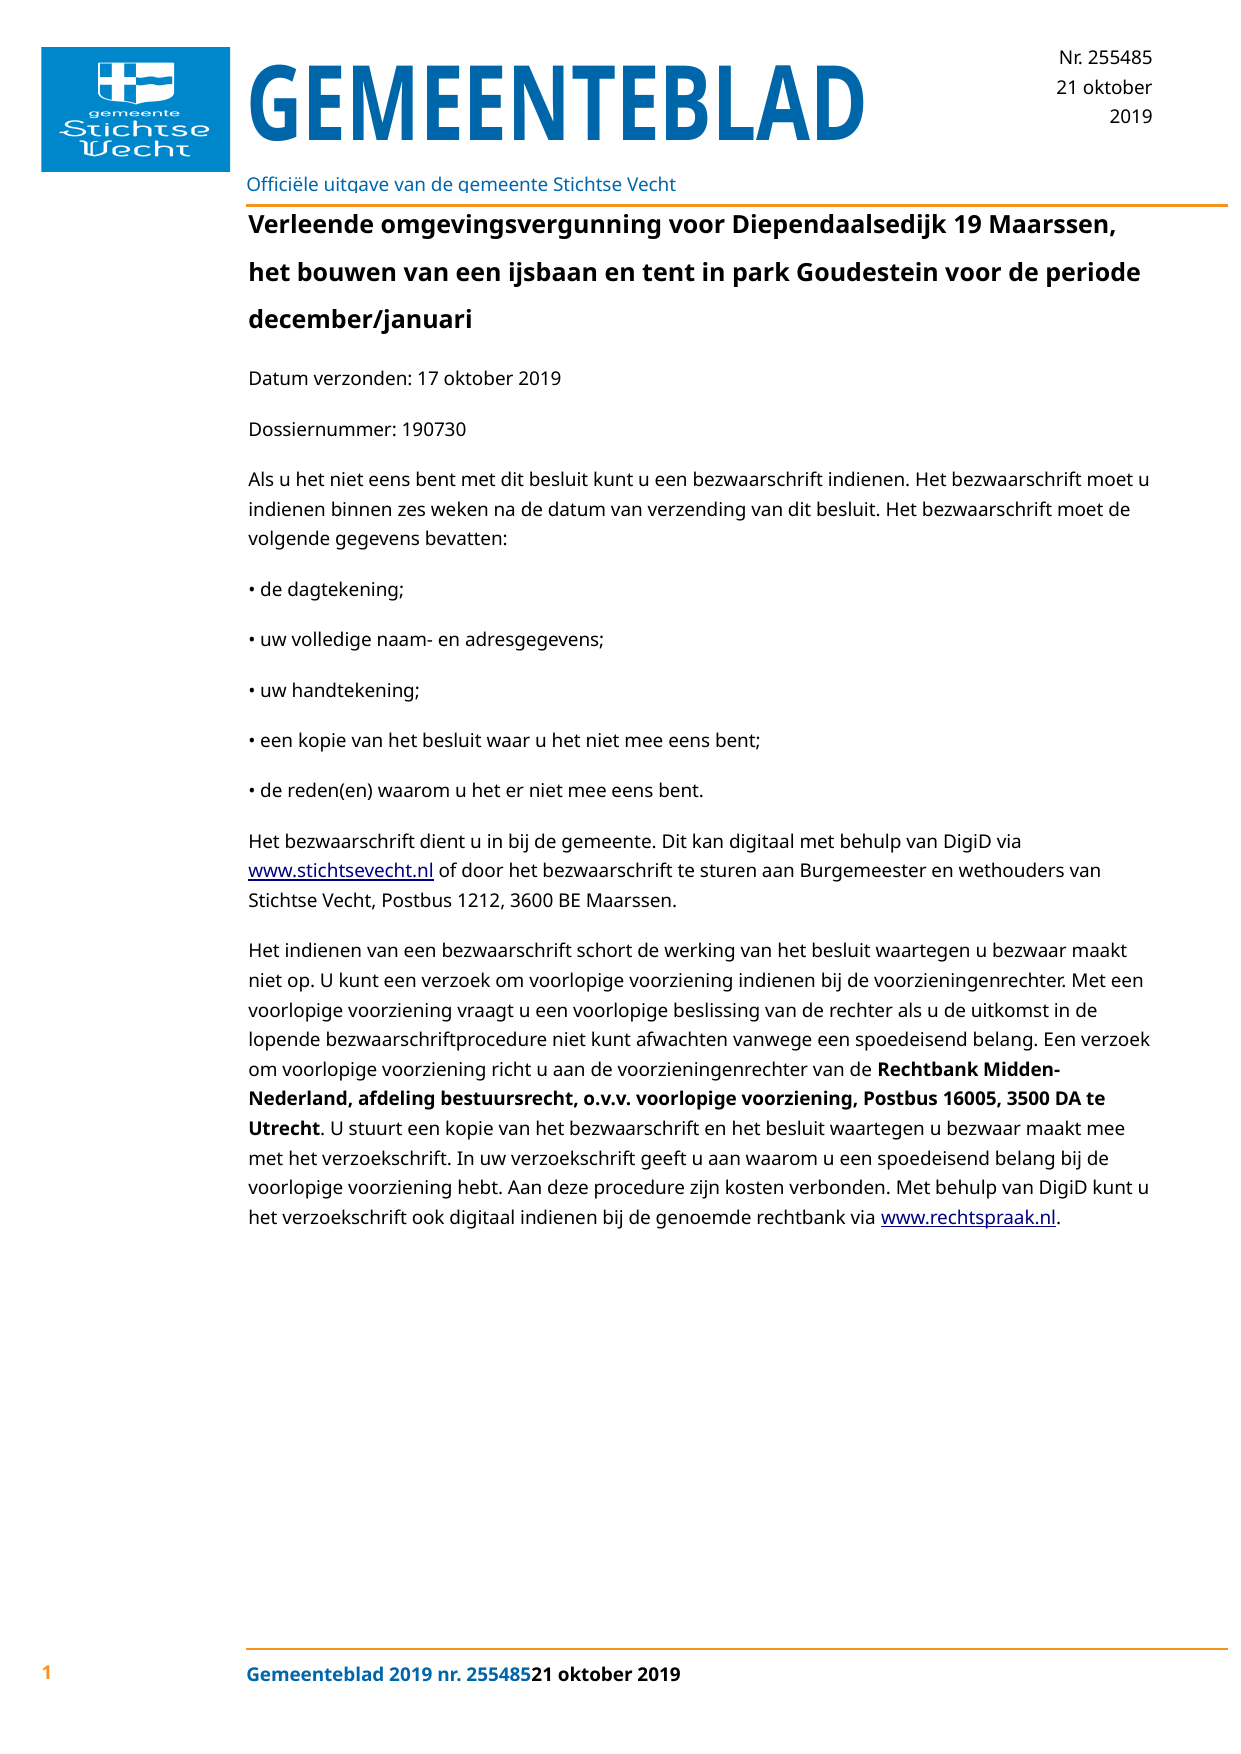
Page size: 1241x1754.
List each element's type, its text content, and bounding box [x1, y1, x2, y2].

text Verleende omgevingsvergunning voor Diependaalsedijk 19 Maarssen, het bouwen van een ijsbaan en tent in park Goudestein voor de periode december/januari [248, 207, 1152, 336]
text Datum verzonden: 17 oktober 2019 [248, 366, 1152, 391]
text • de dagtekening; [248, 576, 1152, 602]
picture [137, 63, 174, 103]
text • uw handtekening; [248, 677, 1152, 702]
text Dossiernummer: 190730 [248, 416, 1152, 442]
text • uw volledige naam- en adresgegevens; [248, 626, 1152, 652]
text Als u het niet eens bent met dit besluit kunt u een bezwaarschrift indienen. Het bezwaarschrift moet u indienen binnen zes weken na de datum van verzending van dit besluit. Het bezwaarschrift moet de volgende gegevens bevatten: [248, 466, 1152, 551]
picture [99, 63, 135, 101]
text • de reden(en) waarom u het er niet mee eens bent. [248, 778, 1152, 803]
text • een kopie van het besluit waar u het niet mee eens bent; [248, 727, 1152, 753]
text Het bezwaarschrift dient u in bij de gemeente. Dit kan digitaal met behulp van DigiD via www.stichtsevecht.nl of door het bezwaarschrift te sturen aan Burgemeester en wethouders van Stichtse Vecht, Postbus 1212, 3600 BE Maarssen. [248, 828, 1152, 913]
text Het indienen van een bezwaarschrift schort de werking van het besluit waartegen u bezwaar maakt niet op. U kunt een verzoek om voorlopige voorziening indienen bij de voorzieningenrechter. Met een voorlopige voorziening vraagt u een voorlopige beslissing van de rechter als u de uitkomst in de lopende bezwaarschriftprocedure niet kunt afwachten vanwege een spoedeisend belang. Een verzoek om voorlopige voorziening richt u aan de voorzieningenrechter van de Rechtbank Midden-Nederland, afdeling bestuursrecht, o.v.v. voorlopige voorziening, Postbus 16005, 3500 DA te Utrecht. U stuurt een kopie van het bezwaarschrift en het besluit waartegen u bezwaar maakt mee met het verzoekschrift. In uw verzoekschrift geeft u aan waarom u een spoedeisend belang bij de voorlopige voorziening hebt. Aan deze procedure zijn kosten verbonden. Met behulp van DigiD kunt u het verzoekschrift ook digitaal indienen bij de genoemde rechtbank via www.rechtspraak.nl. [248, 938, 1152, 1229]
